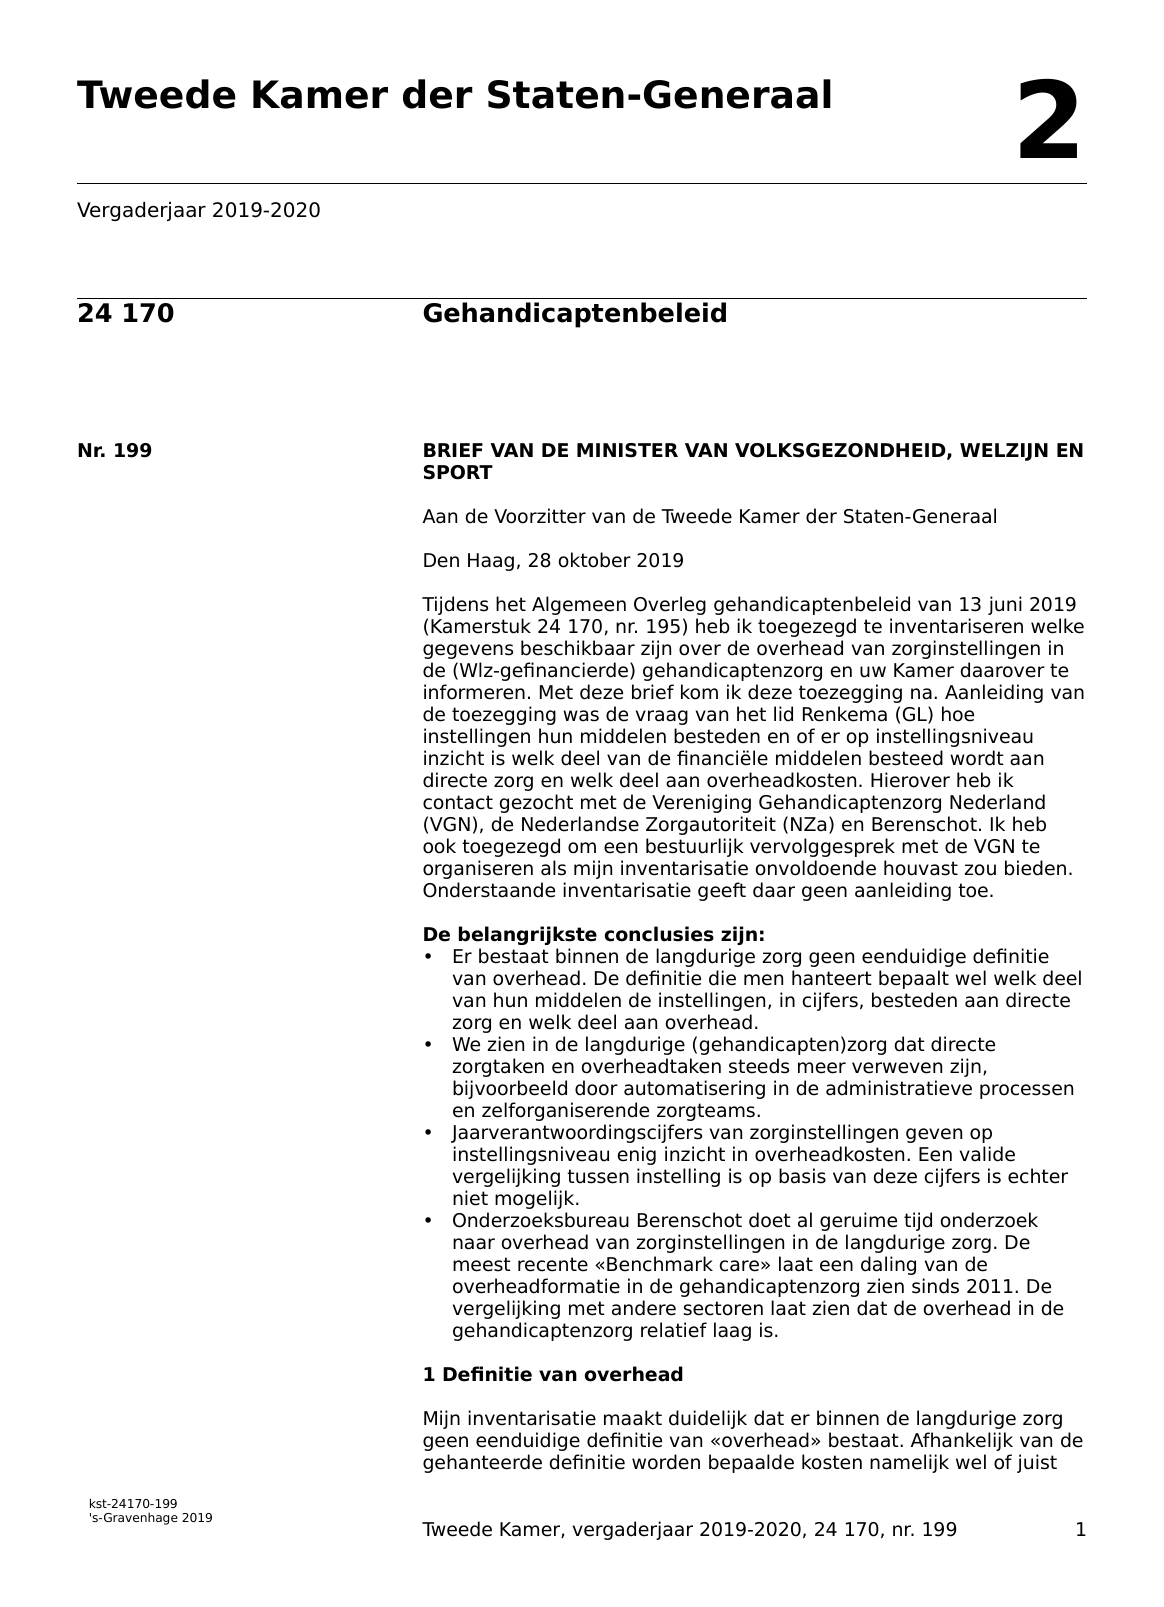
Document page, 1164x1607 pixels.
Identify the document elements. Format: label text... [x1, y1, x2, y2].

text • Jaarverantwoordingscijfers van zorginstellingen geven op instellingsniveau enig inzicht in overheadkosten. Een valide vergelijking tussen instelling is op basis van deze cijfers is echter niet mogelijk. [422, 1122, 1087, 1210]
subtitle 24 170 Gehandicaptenbeleid [77, 299, 1087, 329]
table_cell Vergaderjaar 2019-2020 [77, 184, 1087, 298]
text 's-Gravenhage 2019 [88, 1511, 323, 1525]
subtitle Nr. 199 BRIEF VAN DE MINISTER VAN VOLKSGEZONDHEID, WELZIJN EN SPORT [77, 440, 1087, 484]
subtitle 1 Definitie van overhead [422, 1364, 1087, 1386]
subtitle De belangrijkste conclusies zijn: [422, 924, 1087, 946]
text Tijdens het Algemeen Overleg gehandicaptenbeleid van 13 juni 2019 (Kamerstuk 24 170, nr. 195) heb ik toegezegd te inventariseren welke gegevens beschikbaar zijn over de overhead van zorginstellingen in de (Wlz-gefinancierde) gehandicaptenzorg en uw Kamer daarover te informeren. Met deze brief kom ik deze toezegging na. Aanleiding van de toezegging was de vraag van het lid Renkema (GL) hoe instellingen hun middelen besteden en of er op instellingsniveau inzicht is welk deel van de financiële middelen besteed wordt aan directe zorg en welk deel aan overheadkosten. Hierover heb ik contact gezocht met de Vereniging Gehandicaptenzorg Nederland (VGN), de Nederlandse Zorgautoriteit (NZa) en Berenschot. Ik heb ook toegezegd om een bestuurlijk vervolggesprek met de VGN te organiseren als mijn inventarisatie onvoldoende houvast zou bieden. Onderstaande inventarisatie geeft daar geen aanleiding toe. [422, 594, 1087, 902]
text Den Haag, 28 oktober 2019 [422, 550, 1087, 572]
text • Onderzoeksbureau Berenschot doet al geruime tijd onderzoek naar overhead van zorginstellingen in de langdurige zorg. De meest recente «Benchmark care» laat een daling van de overheadformatie in de gehandicaptenzorg zien sinds 2011. De vergelijking met andere sectoren laat zien dat de overhead in de gehandicaptenzorg relatief laag is. [422, 1210, 1087, 1342]
text • We zien in de langdurige (gehandicapten)zorg dat directe zorgtaken en overheadtaken steeds meer verweven zijn, bijvoorbeeld door automatisering in de administratieve processen en zelforganiserende zorgteams. [422, 1034, 1087, 1122]
text Mijn inventarisatie maakt duidelijk dat er binnen de langdurige zorg geen eenduidige definitie van «overhead» bestaat. Afhankelijk van de gehanteerde definitie worden bepaalde kosten namelijk wel of juist [422, 1408, 1087, 1474]
text Aan de Voorzitter van de Tweede Kamer der Staten-Generaal [422, 506, 1087, 528]
text • Er bestaat binnen de langdurige zorg geen eenduidige definitie van overhead. De definitie die men hanteert bepaalt wel welk deel van hun middelen de instellingen, in cijfers, besteden aan directe zorg en welk deel aan overhead. [422, 946, 1087, 1034]
text kst-24170-199 [88, 1497, 323, 1511]
table_header Tweede Kamer der Staten-Generaal [77, 59, 886, 183]
table_header 2 [886, 59, 1087, 183]
